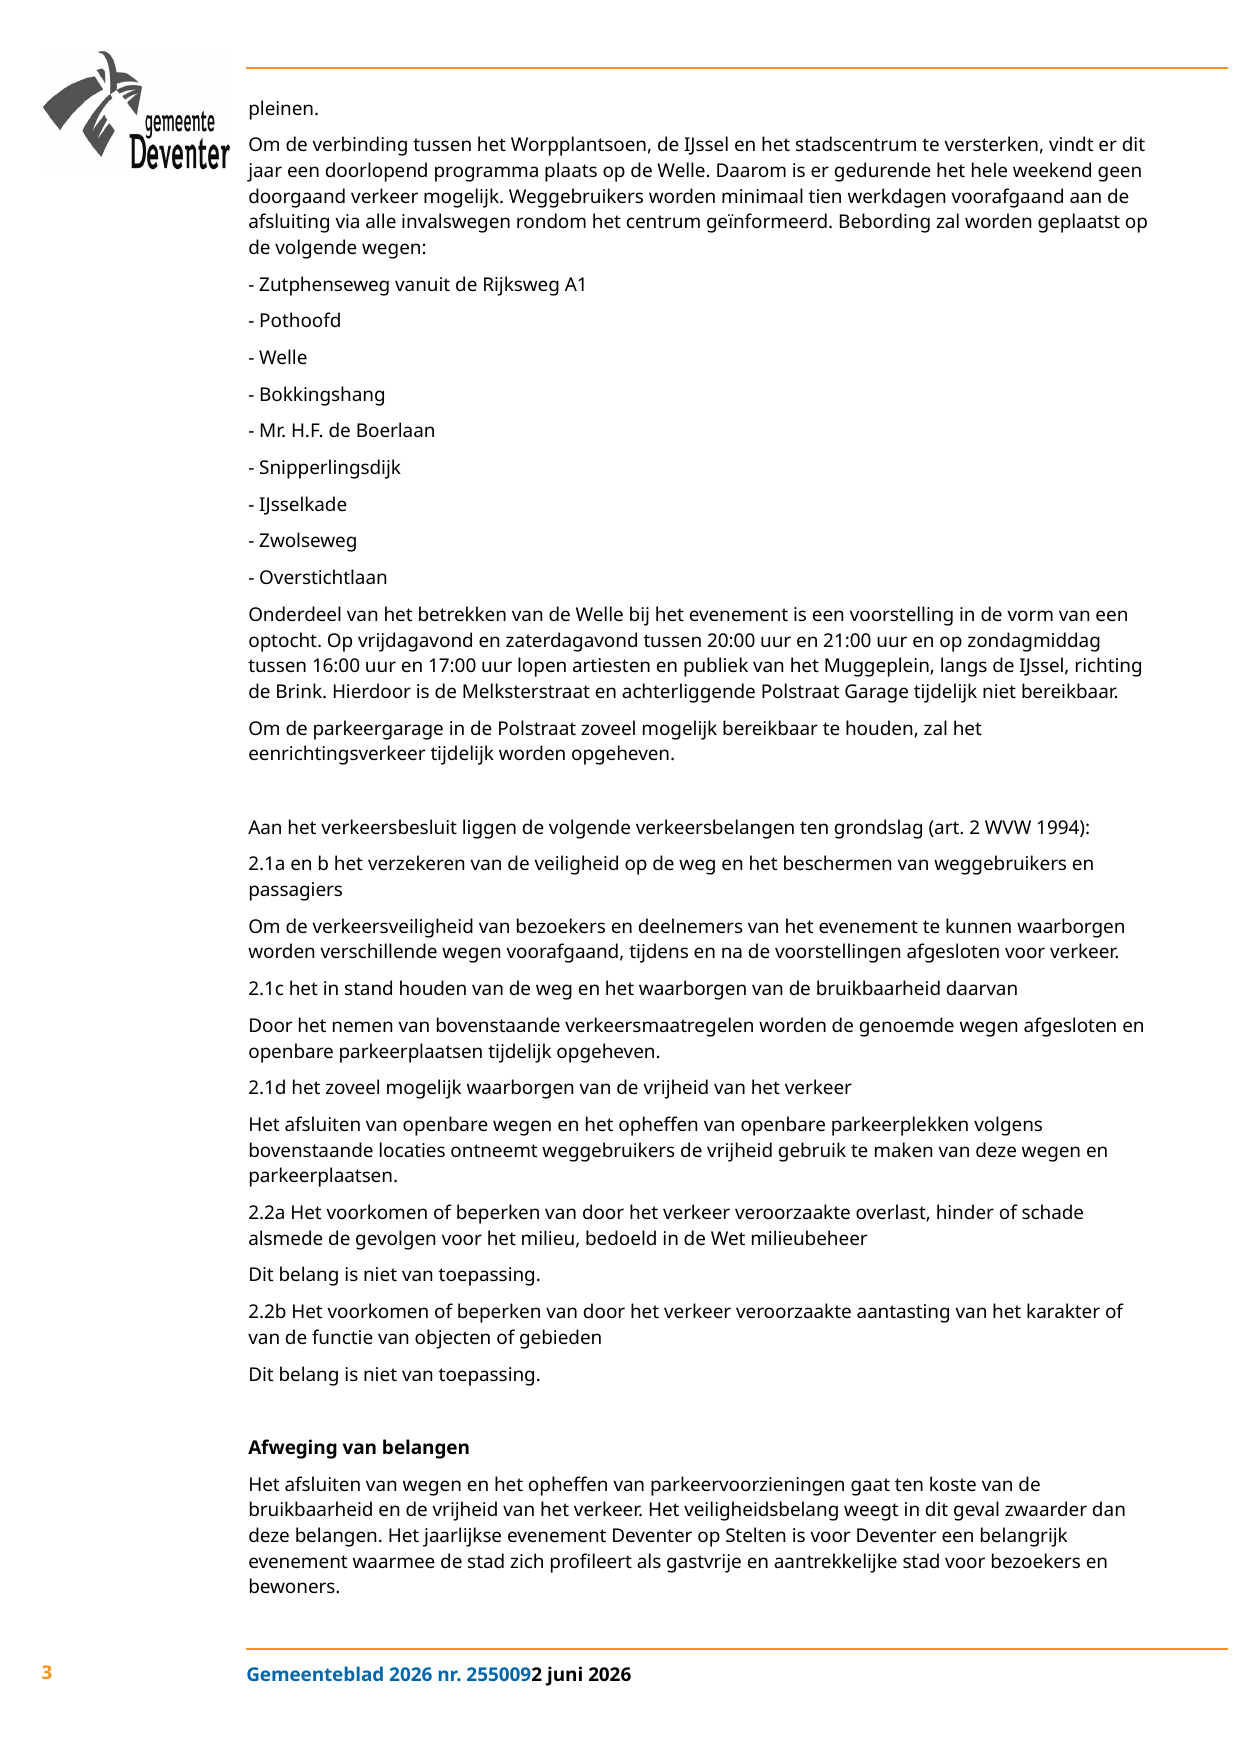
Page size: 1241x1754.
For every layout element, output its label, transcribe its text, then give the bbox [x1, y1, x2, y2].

text 2.2b Het voorkomen of beperken van door het verkeer veroorzaakte aantasting van het karakter of van de functie van objecten of gebieden [248, 1298, 1152, 1350]
text - Zwolseweg [248, 528, 1152, 553]
text Om de verkeersveiligheid van bezoekers en deelnemers van het evenement te kunnen waarborgen worden verschillende wegen voorafgaand, tijdens en na de voorstellingen afgesloten voor verkeer. [248, 913, 1152, 964]
picture [41, 47, 231, 172]
text - Snipperlingsdijk [248, 454, 1152, 480]
text - Mr. H.F. de Boerlaan [248, 418, 1152, 443]
text Om de parkeergarage in de Polstraat zoveel mogelijk bereikbaar te houden, zal het eenrichtingsverkeer tijdelijk worden opgeheven. [248, 715, 1152, 766]
text Dit belang is niet van toepassing. [248, 1262, 1152, 1287]
text - Zutphenseweg vanuit de Rijksweg A1 [248, 271, 1152, 297]
text Aan het verkeersbesluit liggen de volgende verkeersbelangen ten grondslag (art. 2 WVW 1994): [248, 814, 1152, 840]
text Dit belang is niet van toepassing. [248, 1361, 1152, 1386]
text - IJsselkade [248, 491, 1152, 517]
text 2.1c het in stand houden van de weg en het waarborgen van de bruikbaarheid daarvan [248, 975, 1152, 1001]
text Onderdeel van het betrekken van de Welle bij het evenement is een voorstelling in de vorm van een optocht. Op vrijdagavond en zaterdagavond tussen 20:00 uur en 21:00 uur en op zondagmiddag tussen 16:00 uur en 17:00 uur lopen artiesten en publiek van het Muggeplein, langs de IJssel, richting de Brink. Hierdoor is de Melksterstraat en achterliggende Polstraat Garage tijdelijk niet bereikbaar. [248, 601, 1152, 704]
text 2.1d het zoveel mogelijk waarborgen van de vrijheid van het verkeer [248, 1074, 1152, 1100]
text 2.1a en b het verzekeren van de veiligheid op de weg en het beschermen van weggebruikers en passagiers [248, 851, 1152, 902]
text - Overstichtlaan [248, 564, 1152, 590]
text - Pothoofd [248, 308, 1152, 333]
text Om de verbinding tussen het Worpplantsoen, de IJssel en het stadscentrum te versterken, vindt er dit jaar een doorlopend programma plaats op de Welle. Daarom is er gedurende het hele weekend geen doorgaand verkeer mogelijk. Weggebruikers worden minimaal tien werkdagen voorafgaand aan de afsluiting via alle invalswegen rondom het centrum geïnformeerd. Bebording zal worden geplaatst op de volgende wegen: [248, 131, 1152, 260]
text Het afsluiten van openbare wegen en het opheffen van openbare parkeerplekken volgens bovenstaande locaties ontneemt weggebruikers de vrijheid gebruik te maken van deze wegen en parkeerplaatsen. [248, 1111, 1152, 1188]
text Afweging van belangen [248, 1434, 1152, 1460]
text pleinen. [248, 95, 1152, 121]
text Door het nemen van bovenstaande verkeersmaatregelen worden de genoemde wegen afgesloten en openbare parkeerplaatsen tijdelijk opgeheven. [248, 1012, 1152, 1063]
text 2.2a Het voorkomen of beperken van door het verkeer veroorzaakte overlast, hinder of schade alsmede de gevolgen voor het milieu, bedoeld in de Wet milieubeheer [248, 1199, 1152, 1251]
text - Welle [248, 344, 1152, 370]
text - Bokkingshang [248, 381, 1152, 407]
text Het afsluiten van wegen en het opheffen van parkeervoorzieningen gaat ten koste van de bruikbaarheid en de vrijheid van het verkeer. Het veiligheidsbelang weegt in dit geval zwaarder dan deze belangen. Het jaarlijkse evenement Deventer op Stelten is voor Deventer een belangrijk evenement waarmee de stad zich profileert als gastvrije en aantrekkelijke stad voor bezoekers en bewoners. [248, 1471, 1152, 1599]
